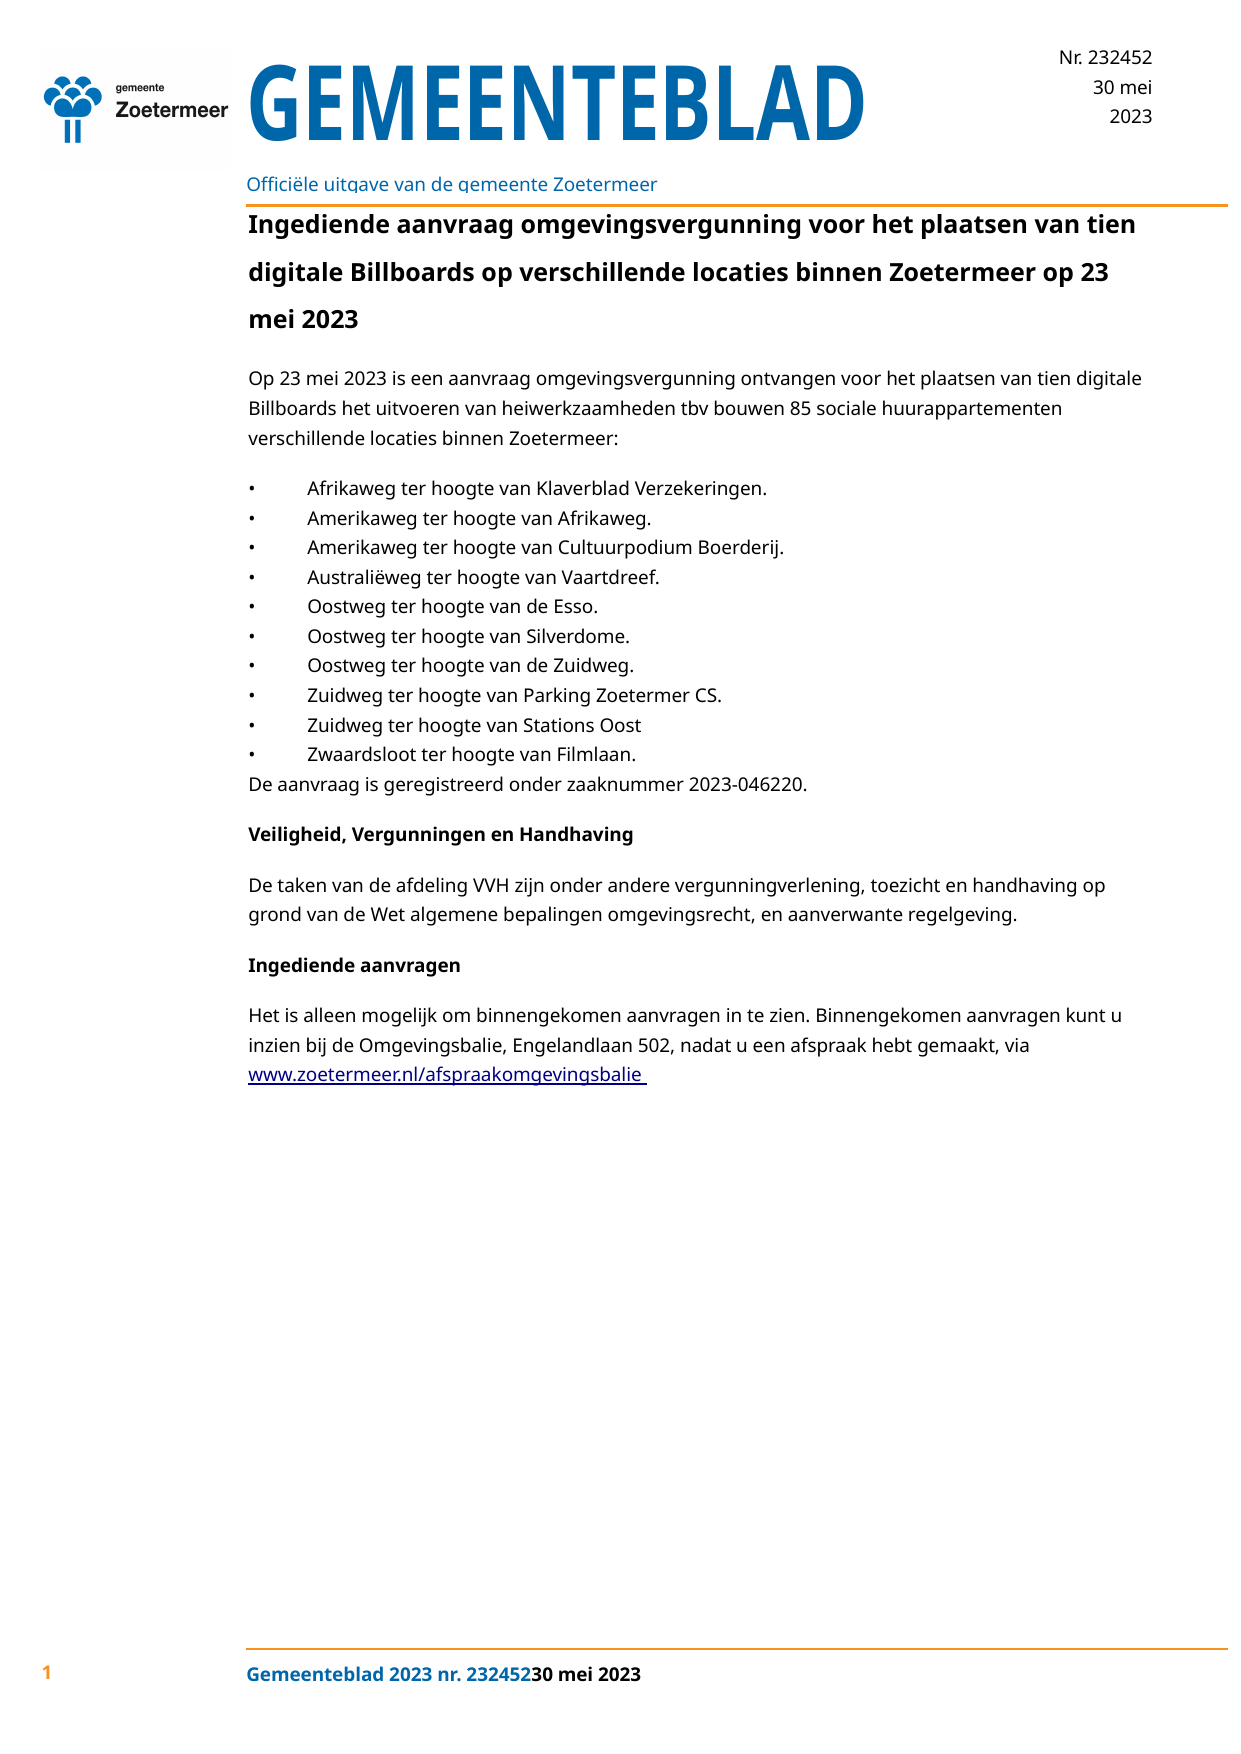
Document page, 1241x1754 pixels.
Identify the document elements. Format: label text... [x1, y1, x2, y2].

text Ingediende aanvraag omgevingsvergunning voor het plaatsen van tien digitale Billboards op verschillende locaties binnen Zoetermeer op 23 mei 2023 [248, 207, 1152, 336]
text Ingediende aanvragen [248, 952, 1152, 977]
list Oostweg ter hoogte van de Esso. [248, 593, 1152, 619]
text De taken van de afdeling VVH zijn onder andere vergunningverlening, toezicht en handhaving op grond van de Wet algemene bepalingen omgevingsrecht, en aanverwante regelgeving. [248, 872, 1152, 927]
text Het is alleen mogelijk om binnengekomen aanvragen in te zien. Binnengekomen aanvragen kunt u inzien bij de Omgevingsbalie, Engelandlaan 502, nadat u een afspraak hebt gemaakt, via www.zoetermeer.nl/afspraakomgevingsbalie [248, 1002, 1152, 1087]
list Zuidweg ter hoogte van Stations Oost [248, 712, 1152, 737]
list Oostweg ter hoogte van de Zuidweg. [248, 653, 1152, 678]
list Zuidweg ter hoogte van Parking Zoetermer CS. [248, 682, 1152, 708]
list Zwaardsloot ter hoogte van Filmlaan. [248, 741, 1152, 767]
text Op 23 mei 2023 is een aanvraag omgevingsvergunning ontvangen voor het plaatsen van tien digitale Billboards het uitvoeren van heiwerkzaamheden tbv bouwen 85 sociale huurappartementen verschillende locaties binnen Zoetermeer: [248, 366, 1152, 450]
list Amerikaweg ter hoogte van Afrikaweg. [248, 505, 1152, 530]
list Amerikaweg ter hoogte van Cultuurpodium Boerderij. [248, 534, 1152, 560]
text De aanvraag is geregistreerd onder zaaknummer 2023-046220. [248, 771, 1152, 797]
picture [41, 47, 231, 172]
text Veiligheid, Vergunningen en Handhaving [248, 821, 1152, 847]
list Oostweg ter hoogte van Silverdome. [248, 623, 1152, 649]
list Australiëweg ter hoogte van Vaartdreef. [248, 564, 1152, 589]
list Afrikaweg ter hoogte van Klaverblad Verzekeringen. [248, 475, 1152, 501]
